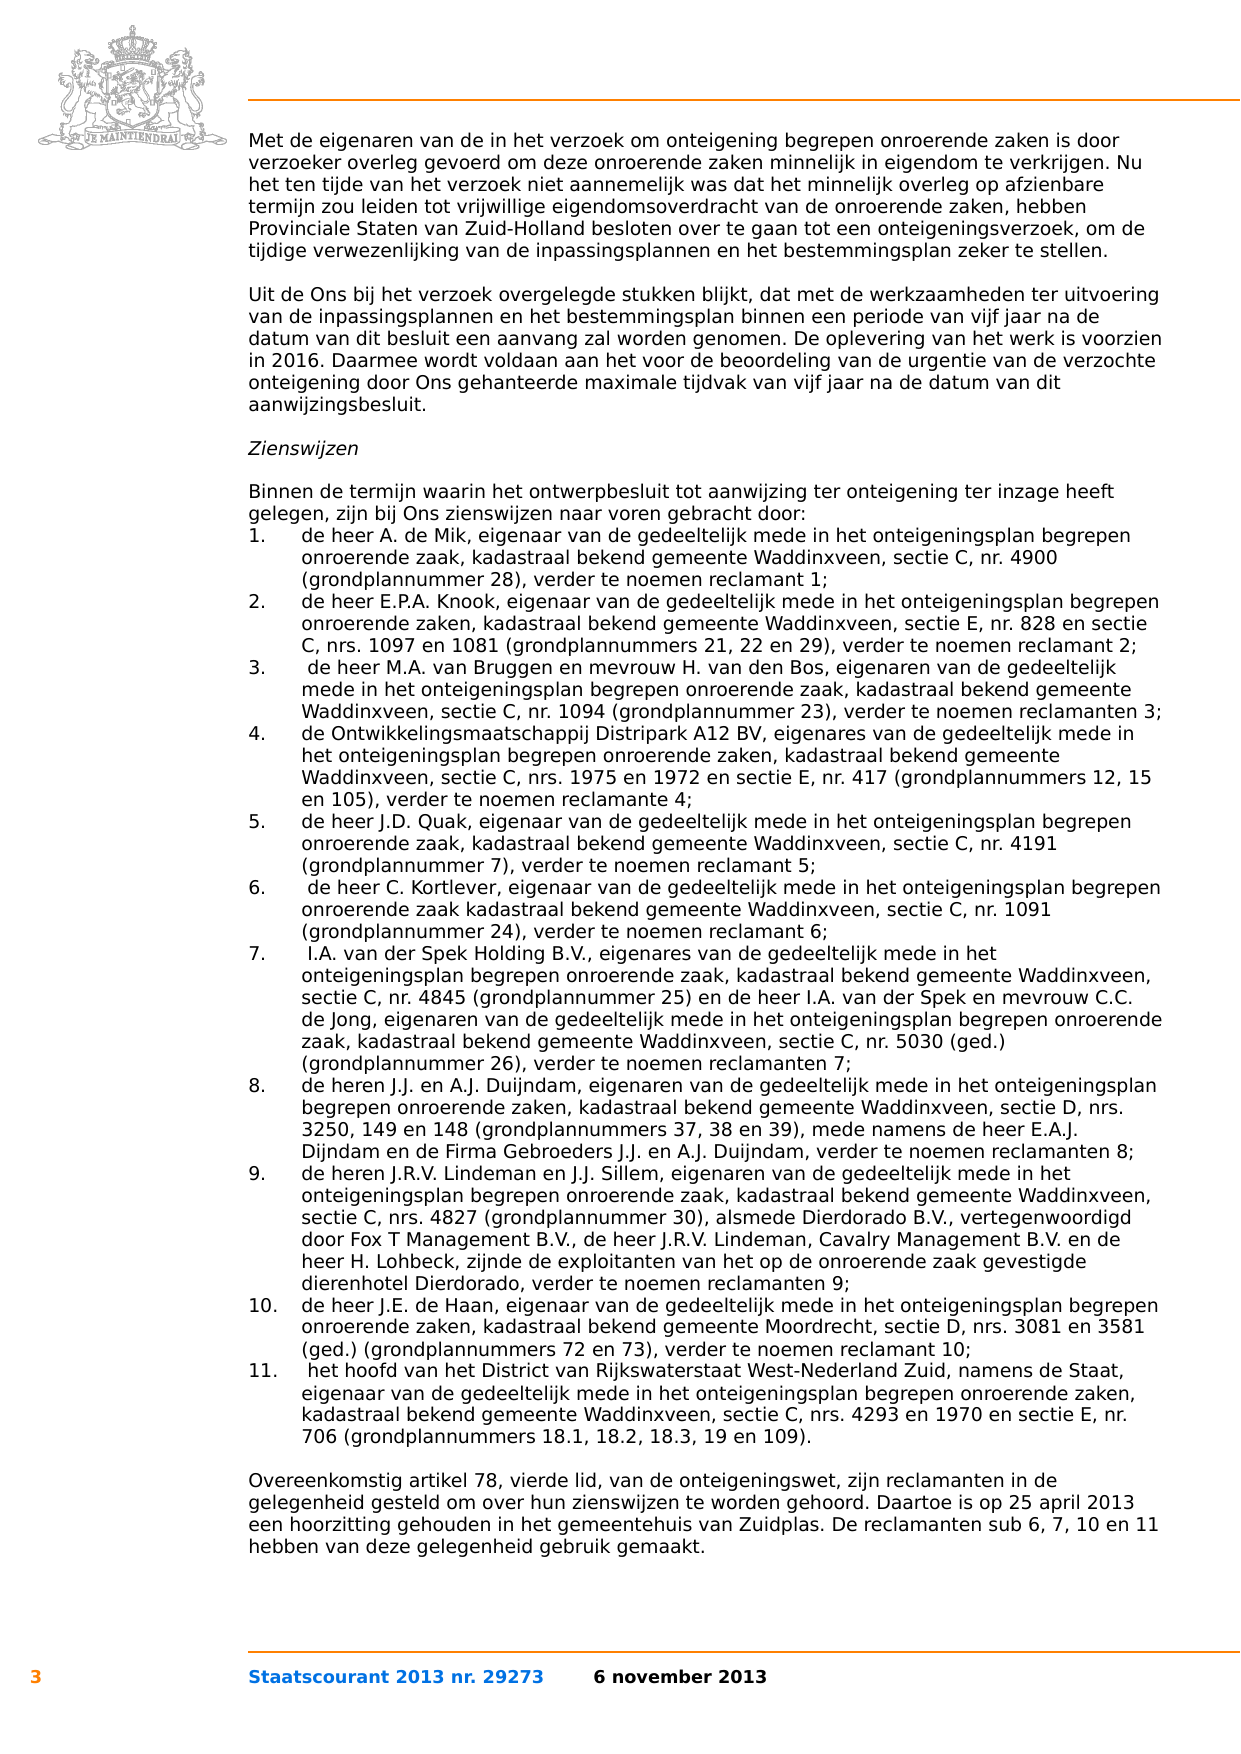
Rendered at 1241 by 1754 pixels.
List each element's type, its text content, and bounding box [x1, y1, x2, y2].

text 9. de heren J.R.V. Lindeman en J.J. Sillem, eigenaren van de gedeeltelijk mede in het onteigeningsplan begrepen onroerende zaak, kadastraal bekend gemeente Waddinxveen, sectie C, nrs. 4827 (grondplannummer 30), alsmede Dierdorado B.V., vertegenwoordigd door Fox T Management B.V., de heer J.R.V. Lindeman, Cavalry Management B.V. en de heer H. Lohbeck, zijnde de exploitanten van het op de onroerende zaak gevestigde dierenhotel Dierdorado, verder te noemen reclamanten 9; [248, 1163, 1163, 1294]
text Binnen de termijn waarin het ontwerpbesluit tot aanwijzing ter onteigening ter inzage heeft gelegen, zijn bij Ons zienswijzen naar voren gebracht door: [248, 481, 1163, 525]
text 11. het hoofd van het District van Rijkswaterstaat West-Nederland Zuid, namens de Staat, eigenaar van de gedeeltelijk mede in het onteigeningsplan begrepen onroerende zaken, kadastraal bekend gemeente Waddinxveen, sectie C, nrs. 4293 en 1970 en sectie E, nr. 706 (grondplannummers 18.1, 18.2, 18.3, 19 en 109). [248, 1360, 1163, 1448]
text 6. de heer C. Kortlever, eigenaar van de gedeeltelijk mede in het onteigeningsplan begrepen onroerende zaak kadastraal bekend gemeente Waddinxveen, sectie C, nr. 1091 (grondplannummer 24), verder te noemen reclamant 6; [248, 877, 1163, 943]
text Uit de Ons bij het verzoek overgelegde stukken blijkt, dat met de werkzaamheden ter uitvoering van de inpassingsplannen en het bestemmingsplan binnen een periode van vijf jaar na de datum van dit besluit een aanvang zal worden genomen. De oplevering van het werk is voorzien in 2016. Daarmee wordt voldaan aan het voor de beoordeling van de urgentie van de verzochte onteigening door Ons gehanteerde maximale tijdvak van vijf jaar na de datum van dit aanwijzingsbesluit. [248, 284, 1163, 416]
text 10. de heer J.E. de Haan, eigenaar van de gedeeltelijk mede in het onteigeningsplan begrepen onroerende zaken, kadastraal bekend gemeente Moordrecht, sectie D, nrs. 3081 en 3581 (ged.) (grondplannummers 72 en 73), verder te noemen reclamant 10; [248, 1294, 1163, 1360]
text 3. de heer M.A. van Bruggen en mevrouw H. van den Bos, eigenaren van de gedeeltelijk mede in het onteigeningsplan begrepen onroerende zaak, kadastraal bekend gemeente Waddinxveen, sectie C, nr. 1094 (grondplannummer 23), verder te noemen reclamanten 3; [248, 657, 1163, 723]
text 5. de heer J.D. Quak, eigenaar van de gedeeltelijk mede in het onteigeningsplan begrepen onroerende zaak, kadastraal bekend gemeente Waddinxveen, sectie C, nr. 4191 (grondplannummer 7), verder te noemen reclamant 5; [248, 811, 1163, 877]
picture [38, 25, 227, 150]
text 1. de heer A. de Mik, eigenaar van de gedeeltelijk mede in het onteigeningsplan begrepen onroerende zaak, kadastraal bekend gemeente Waddinxveen, sectie C, nr. 4900 (grondplannummer 28), verder te noemen reclamant 1; [248, 525, 1163, 591]
text 8. de heren J.J. en A.J. Duijndam, eigenaren van de gedeeltelijk mede in het onteigeningsplan begrepen onroerende zaken, kadastraal bekend gemeente Waddinxveen, sectie D, nrs. 3250, 149 en 148 (grondplannummers 37, 38 en 39), mede namens de heer E.A.J. Dijndam en de Firma Gebroeders J.J. en A.J. Duijndam, verder te noemen reclamanten 8; [248, 1075, 1163, 1163]
subtitle Zienswijzen [248, 437, 1163, 459]
text 4. de Ontwikkelingsmaatschappij Distripark A12 BV, eigenares van de gedeeltelijk mede in het onteigeningsplan begrepen onroerende zaken, kadastraal bekend gemeente Waddinxveen, sectie C, nrs. 1975 en 1972 en sectie E, nr. 417 (grondplannummers 12, 15 en 105), verder te noemen reclamante 4; [248, 723, 1163, 811]
text Overeenkomstig artikel 78, vierde lid, van de onteigeningswet, zijn reclamanten in de gelegenheid gesteld om over hun zienswijzen te worden gehoord. Daartoe is op 25 april 2013 een hoorzitting gehouden in het gemeentehuis van Zuidplas. De reclamanten sub 6, 7, 10 en 11 hebben van deze gelegenheid gebruik gemaakt. [248, 1470, 1163, 1558]
text Met de eigenaren van de in het verzoek om onteigening begrepen onroerende zaken is door verzoeker overleg gevoerd om deze onroerende zaken minnelijk in eigendom te verkrijgen. Nu het ten tijde van het verzoek niet aannemelijk was dat het minnelijk overleg op afzienbare termijn zou leiden tot vrijwillige eigendomsoverdracht van de onroerende zaken, hebben Provinciale Staten van Zuid-Holland besloten over te gaan tot een onteigeningsverzoek, om de tijdige verwezenlijking van de inpassingsplannen en het bestemmingsplan zeker te stellen. [248, 130, 1163, 262]
text 2. de heer E.P.A. Knook, eigenaar van de gedeeltelijk mede in het onteigeningsplan begrepen onroerende zaken, kadastraal bekend gemeente Waddinxveen, sectie E, nr. 828 en sectie C, nrs. 1097 en 1081 (grondplannummers 21, 22 en 29), verder te noemen reclamant 2; [248, 591, 1163, 657]
text 7. I.A. van der Spek Holding B.V., eigenares van de gedeeltelijk mede in het onteigeningsplan begrepen onroerende zaak, kadastraal bekend gemeente Waddinxveen, sectie C, nr. 4845 (grondplannummer 25) en de heer I.A. van der Spek en mevrouw C.C. de Jong, eigenaren van de gedeeltelijk mede in het onteigeningsplan begrepen onroerende zaak, kadastraal bekend gemeente Waddinxveen, sectie C, nr. 5030 (ged.) (grondplannummer 26), verder te noemen reclamanten 7; [248, 943, 1163, 1075]
